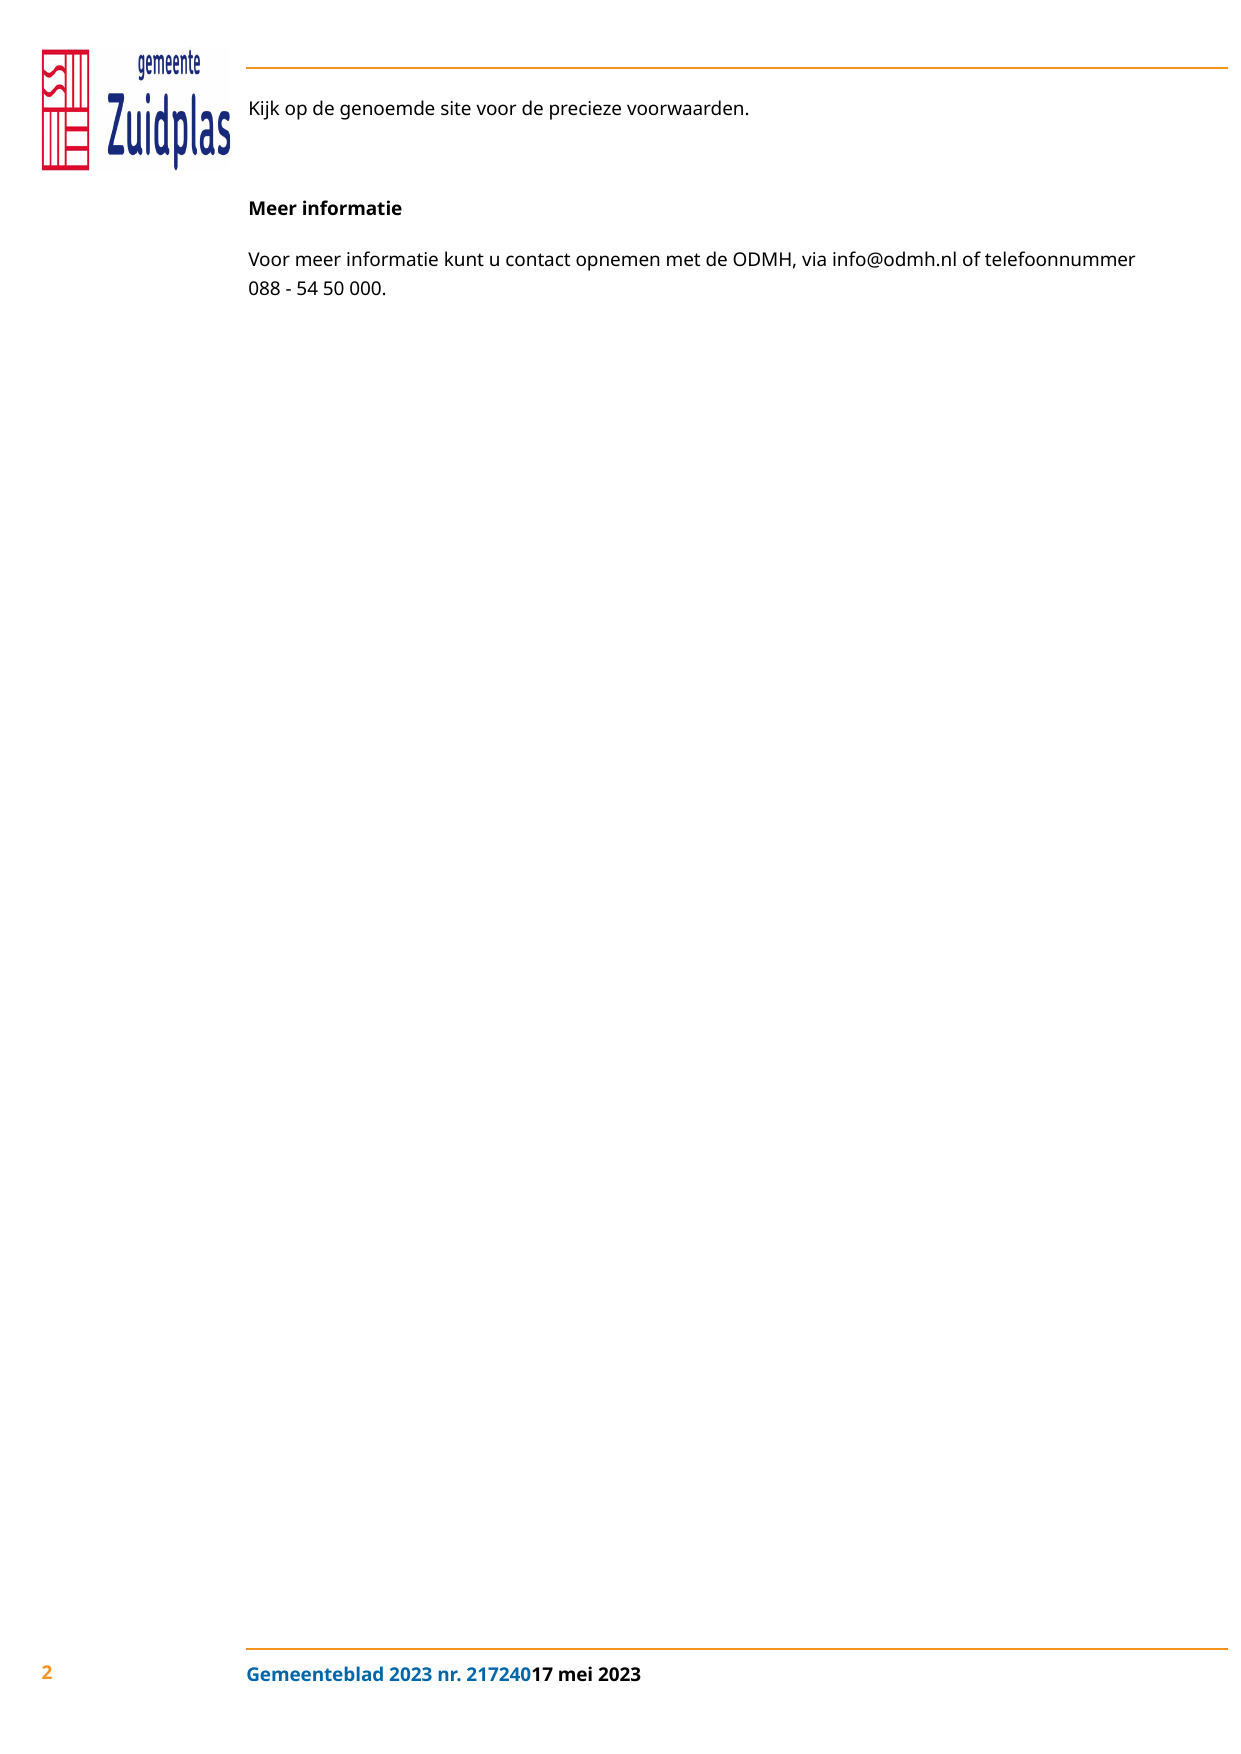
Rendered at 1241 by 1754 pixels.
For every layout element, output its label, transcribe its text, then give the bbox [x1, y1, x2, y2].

picture [41, 47, 231, 172]
text Kijk op de genoemde site voor de precieze voorwaarden. [248, 95, 1152, 121]
text Voor meer informatie kunt u contact opnemen met de ODMH, via info@odmh.nl of telefoonnummer 088 - 54 50 000. [248, 246, 1152, 301]
text Meer informatie [248, 196, 1152, 221]
